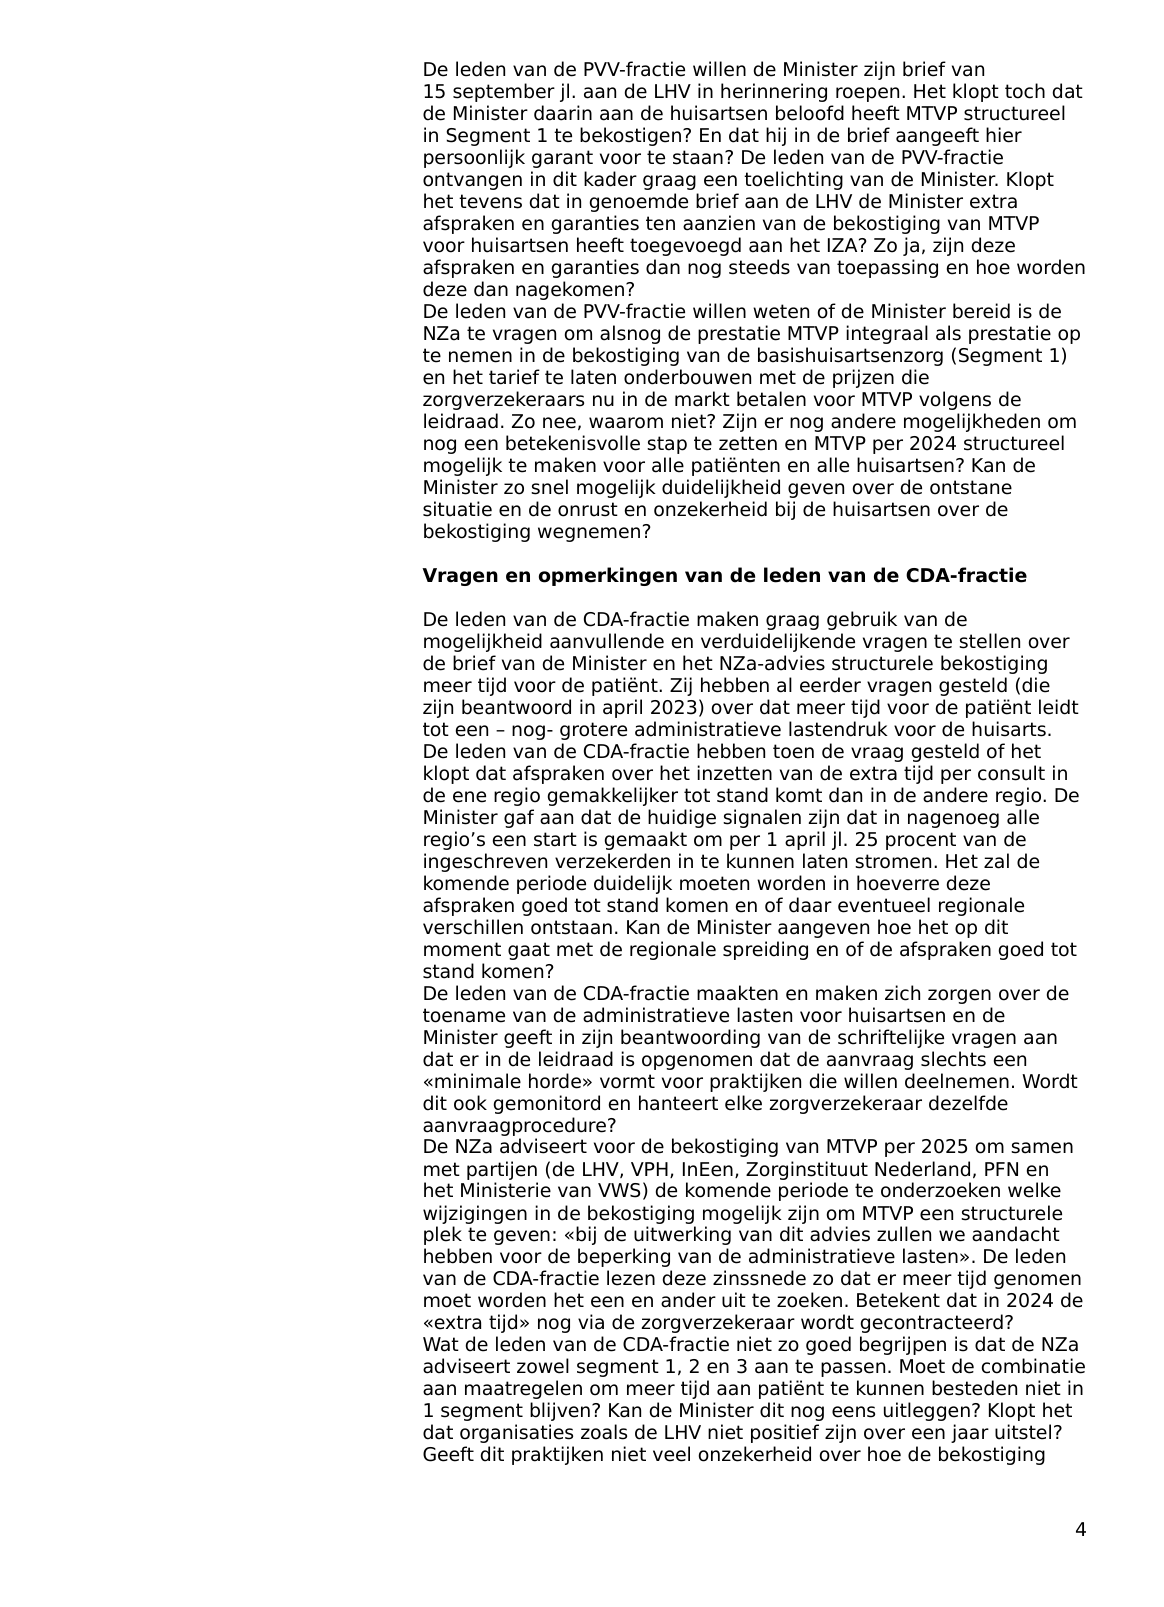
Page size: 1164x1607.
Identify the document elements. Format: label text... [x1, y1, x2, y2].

text De leden van de PVV-fractie willen de Minister zijn brief van 15 september jl. aan de LHV in herinnering roepen. Het klopt toch dat de Minister daarin aan de huisartsen beloofd heeft MTVP structureel in Segment 1 te bekostigen? En dat hij in de brief aangeeft hier persoonlijk garant voor te staan? De leden van de PVV-fractie ontvangen in dit kader graag een toelichting van de Minister. Klopt het tevens dat in genoemde brief aan de LHV de Minister extra afspraken en garanties ten aanzien van de bekostiging van MTVP voor huisartsen heeft toegevoegd aan het IZA? Zo ja, zijn deze afspraken en garanties dan nog steeds van toepassing en hoe worden deze dan nagekomen? [422, 59, 1087, 301]
text Wat de leden van de CDA-fractie niet zo goed begrijpen is dat de NZa adviseert zowel segment 1, 2 en 3 aan te passen. Moet de combinatie aan maatregelen om meer tijd aan patiënt te kunnen besteden niet in 1 segment blijven? Kan de Minister dit nog eens uitleggen? Klopt het dat organisaties zoals de LHV niet positief zijn over een jaar uitstel? Geeft dit praktijken niet veel onzekerheid over hoe de bekostiging [422, 1334, 1087, 1466]
text De leden van de CDA-fractie maakten en maken zich zorgen over de toename van de administratieve lasten voor huisartsen en de Minister geeft in zijn beantwoording van de schriftelijke vragen aan dat er in de leidraad is opgenomen dat de aanvraag slechts een «minimale horde» vormt voor praktijken die willen deelnemen. Wordt dit ook gemonitord en hanteert elke zorgverzekeraar dezelfde aanvraagprocedure? [422, 983, 1087, 1136]
text De leden van de PVV-fractie willen weten of de Minister bereid is de NZa te vragen om alsnog de prestatie MTVP integraal als prestatie op te nemen in de bekostiging van de basishuisartsenzorg (Segment 1) en het tarief te laten onderbouwen met de prijzen die zorgverzekeraars nu in de markt betalen voor MTVP volgens de leidraad. Zo nee, waarom niet? Zijn er nog andere mogelijkheden om nog een betekenisvolle stap te zetten en MTVP per 2024 structureel mogelijk te maken voor alle patiënten en alle huisartsen? Kan de Minister zo snel mogelijk duidelijkheid geven over de ontstane situatie en de onrust en onzekerheid bij de huisartsen over de bekostiging wegnemen? [422, 301, 1087, 543]
text De NZa adviseert voor de bekostiging van MTVP per 2025 om samen met partijen (de LHV, VPH, InEen, Zorginstituut Nederland, PFN en het Ministerie van VWS) de komende periode te onderzoeken welke wijzigingen in de bekostiging mogelijk zijn om MTVP een structurele plek te geven: «bij de uitwerking van dit advies zullen we aandacht hebben voor de beperking van de administratieve lasten». De leden van de CDA-fractie lezen deze zinssnede zo dat er meer tijd genomen moet worden het een en ander uit te zoeken. Betekent dat in 2024 de «extra tijd» nog via de zorgverzekeraar wordt gecontracteerd? [422, 1136, 1087, 1334]
subtitle Vragen en opmerkingen van de leden van de CDA-fractie [422, 565, 1087, 587]
text De leden van de CDA-fractie hebben toen de vraag gesteld of het klopt dat afspraken over het inzetten van de extra tijd per consult in de ene regio gemakkelijker tot stand komt dan in de andere regio. De Minister gaf aan dat de huidige signalen zijn dat in nagenoeg alle regio’s een start is gemaakt om per 1 april jl. 25 procent van de ingeschreven verzekerden in te kunnen laten stromen. Het zal de komende periode duidelijk moeten worden in hoeverre deze afspraken goed tot stand komen en of daar eventueel regionale verschillen ontstaan. Kan de Minister aangeven hoe het op dit moment gaat met de regionale spreiding en of de afspraken goed tot stand komen? [422, 741, 1087, 983]
text De leden van de CDA-fractie maken graag gebruik van de mogelijkheid aanvullende en verduidelijkende vragen te stellen over de brief van de Minister en het NZa-advies structurele bekostiging meer tijd voor de patiënt. Zij hebben al eerder vragen gesteld (die zijn beantwoord in april 2023) over dat meer tijd voor de patiënt leidt tot een – nog- grotere administratieve lastendruk voor de huisarts. [422, 609, 1087, 741]
